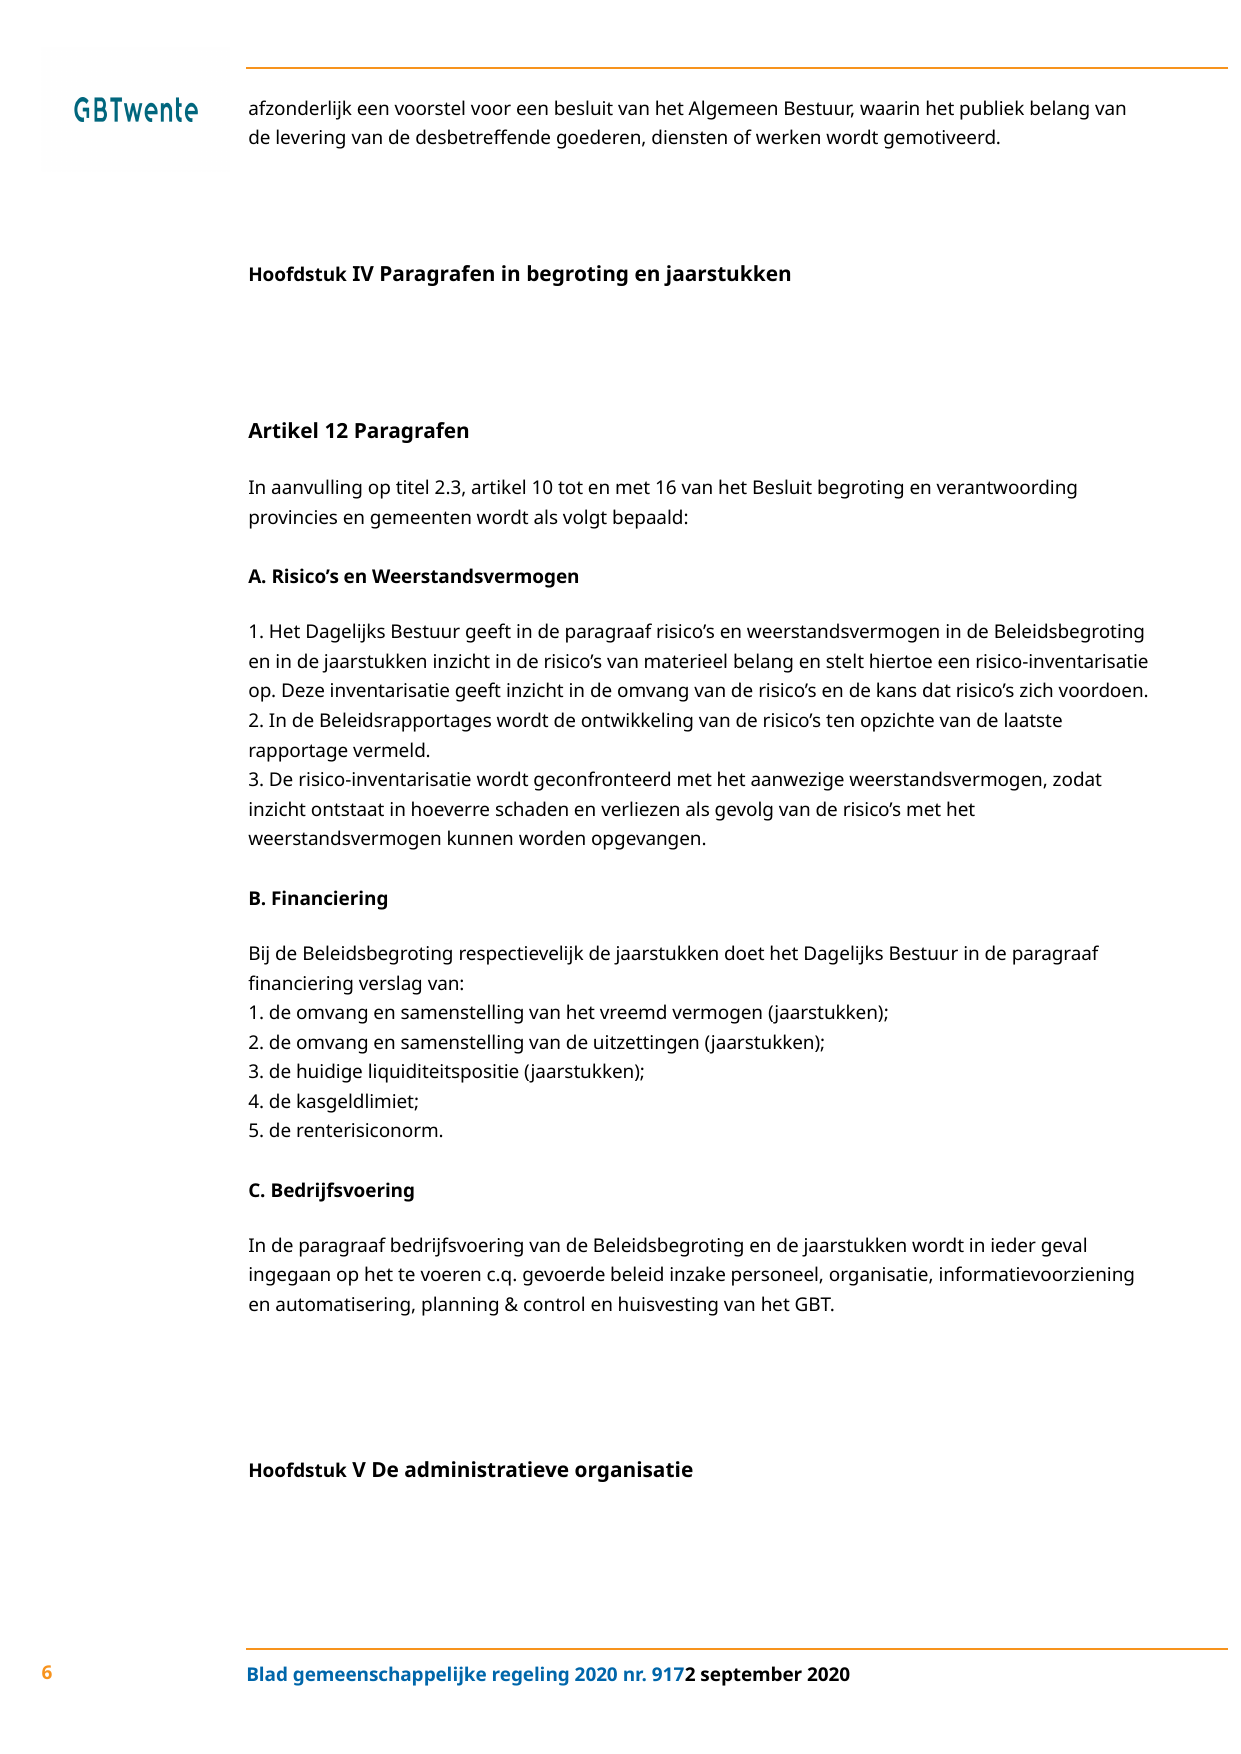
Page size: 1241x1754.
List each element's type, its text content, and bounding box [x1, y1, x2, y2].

text A. Risico’s en Weerstandsvermogen [248, 563, 1152, 589]
text afzonderlijk een voorstel voor een besluit van het Algemeen Bestuur, waarin het publiek belang van de levering van de desbetreffende goederen, diensten of werken wordt gemotiveerd. [248, 95, 1152, 150]
text In aanvulling op titel 2.3, artikel 10 tot en met 16 van het Besluit begroting en verantwoording provincies en gemeenten wordt als volgt bepaald: [248, 474, 1152, 530]
text 1. de omvang en samenstelling van het vreemd vermogen (jaarstukken); [248, 999, 1152, 1025]
text 3. de huidige liquiditeitspositie (jaarstukken); [248, 1058, 1152, 1084]
text C. Bedrijfsvoering [248, 1177, 1152, 1202]
picture [41, 47, 231, 172]
text 2. In de Beleidsrapportages wordt de ontwikkeling van de risico’s ten opzichte van de laatste rapportage vermeld. [248, 707, 1152, 763]
text 4. de kasgeldlimiet; [248, 1088, 1152, 1114]
text 2. de omvang en samenstelling van de uitzettingen (jaarstukken); [248, 1029, 1152, 1054]
text 1. Het Dagelijks Bestuur geeft in de paragraaf risico’s en weerstandsvermogen in de Beleidsbegroting en in de jaarstukken inzicht in de risico’s van materieel belang en stelt hiertoe een risico-inventarisatie op. Deze inventarisatie geeft inzicht in de omvang van de risico’s en de kans dat risico’s zich voordoen. [248, 618, 1152, 703]
text Bij de Beleidsbegroting respectievelijk de jaarstukken doet het Dagelijks Bestuur in de paragraaf financiering verslag van: [248, 940, 1152, 995]
text In de paragraaf bedrijfsvoering van de Beleidsbegroting en de jaarstukken wordt in ieder geval ingegaan op het te voeren c.q. gevoerde beleid inzake personeel, organisatie, informatievoorziening en automatisering, planning & control en huisvesting van het GBT. [248, 1232, 1152, 1317]
text Hoofdstuk V De administratieve organisatie [248, 1455, 1152, 1484]
text 5. de renterisiconorm. [248, 1118, 1152, 1143]
text B. Financiering [248, 885, 1152, 911]
text Artikel 12 Paragrafen [248, 416, 1152, 445]
text 3. De risico-inventarisatie wordt geconfronteerd met het aanwezige weerstandsvermogen, zodat inzicht ontstaat in hoeverre schaden en verliezen als gevolg van de risico’s met het weerstandsvermogen kunnen worden opgevangen. [248, 766, 1152, 851]
text Hoofdstuk IV Paragrafen in begroting en jaarstukken [248, 259, 1152, 287]
